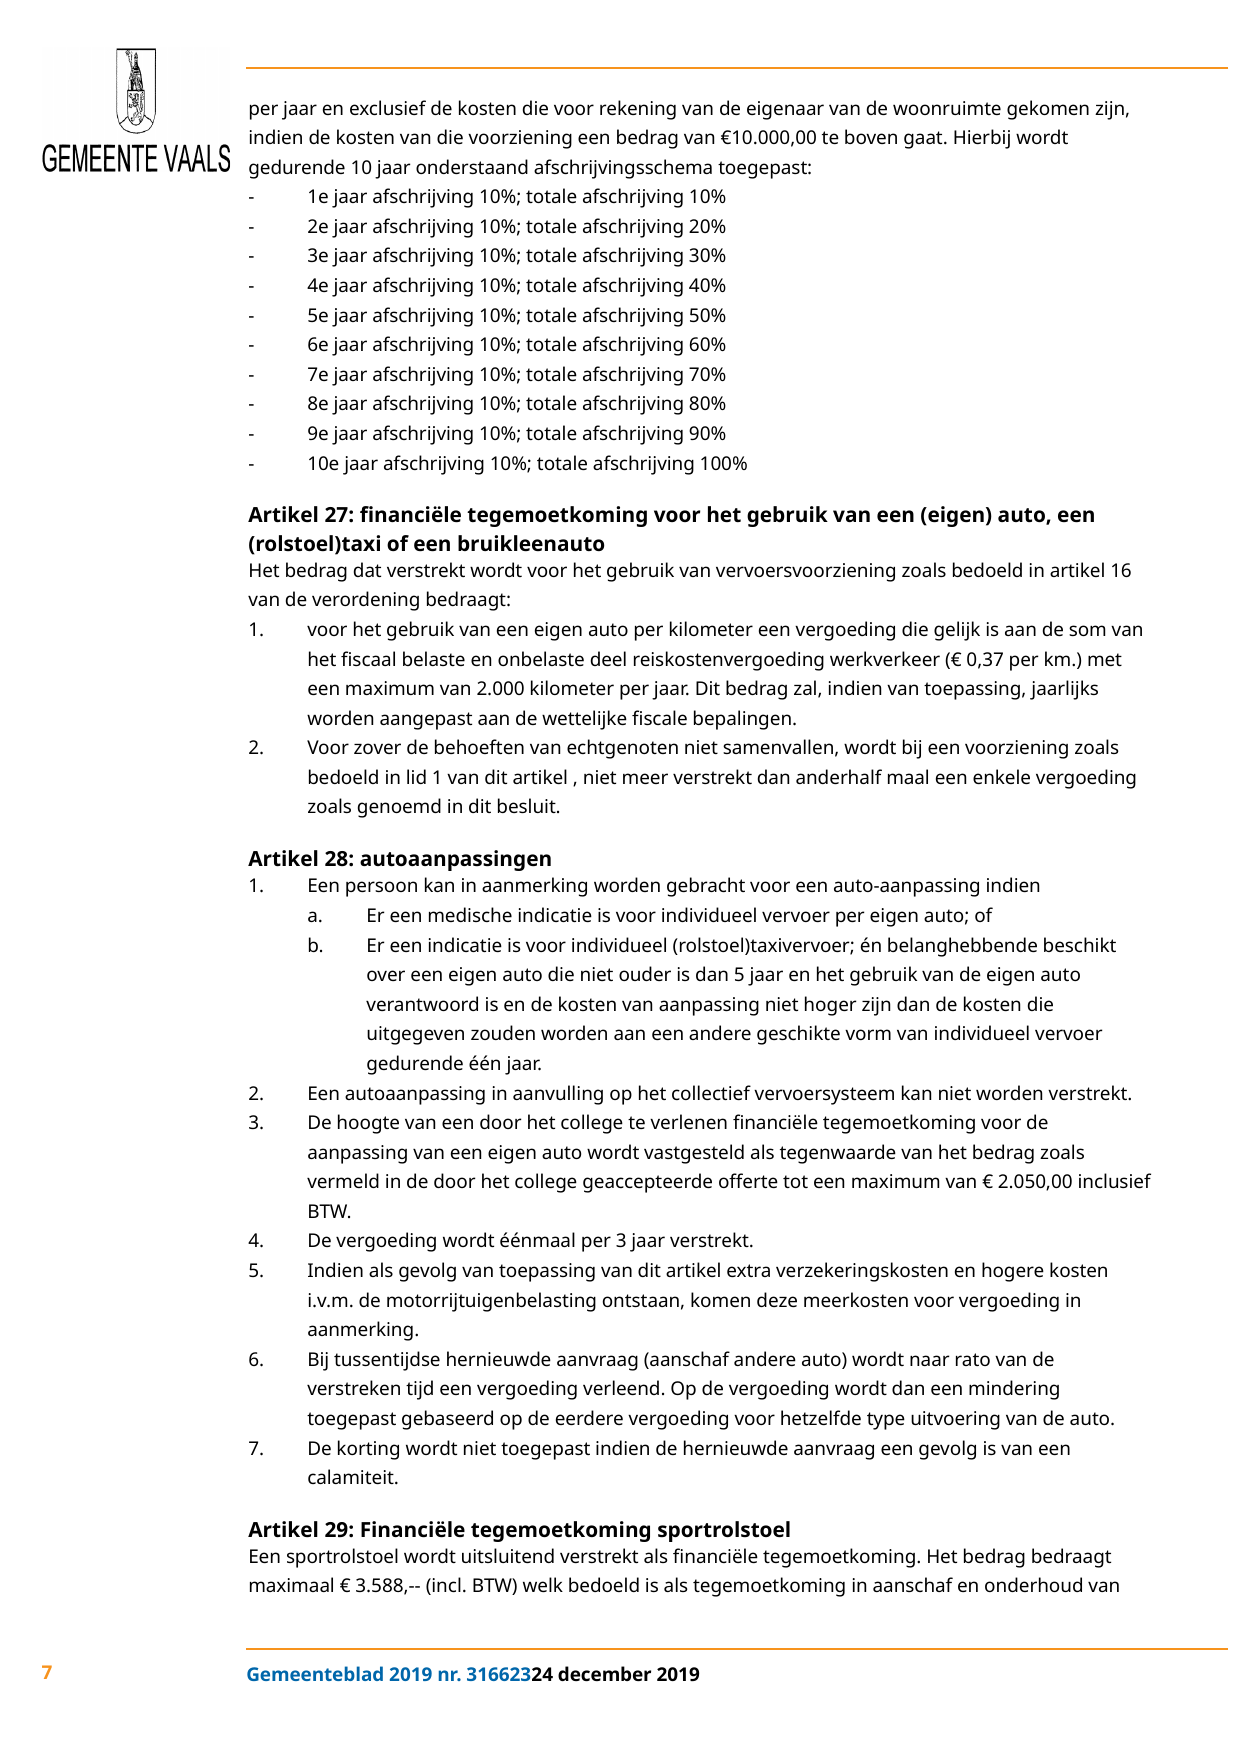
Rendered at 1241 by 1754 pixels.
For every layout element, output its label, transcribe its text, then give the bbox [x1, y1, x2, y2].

list Indien als gevolg van toepassing van dit artikel extra verzekeringskosten en hogere kosten i.v.m. de motorrijtuigenbelasting ontstaan, komen deze meerkosten voor vergoeding in aanmerking. [248, 1257, 1152, 1342]
text per jaar en exclusief de kosten die voor rekening van de eigenaar van de woonruimte gekomen zijn, indien de kosten van die voorziening een bedrag van €10.000,00 te boven gaat. Hierbij wordt gedurende 10 jaar onderstaand afschrijvingsschema toegepast: [248, 95, 1152, 180]
text Artikel 29: Financiële tegemoetkoming sportrolstoel [248, 1515, 1152, 1543]
list Een autoaanpassing in aanvulling op het collectief vervoersysteem kan niet worden verstrekt. [248, 1080, 1152, 1105]
text Het bedrag dat verstrekt wordt voor het gebruik van vervoersvoorziening zoals bedoeld in artikel 16 van de verordening bedraagt: [248, 557, 1152, 612]
list Bij tussentijdse hernieuwde aanvraag (aanschaf andere auto) wordt naar rato van de verstreken tijd een vergoeding verleend. Op de vergoeding wordt dan een mindering toegepast gebaseerd op de eerdere vergoeding voor hetzelfde type uitvoering van de auto. [248, 1346, 1152, 1431]
list voor het gebruik van een eigen auto per kilometer een vergoeding die gelijk is aan de som van het fiscaal belaste en onbelaste deel reiskostenvergoeding werkverkeer (€ 0,37 per km.) met een maximum van 2.000 kilometer per jaar. Dit bedrag zal, indien van toepassing, jaarlijks worden aangepast aan de wettelijke fiscale bepalingen. [248, 616, 1152, 731]
list 4e jaar afschrijving 10%; totale afschrijving 40% [248, 272, 1152, 298]
list De korting wordt niet toegepast indien de hernieuwde aanvraag een gevolg is van een calamiteit. [248, 1435, 1152, 1490]
list Een persoon kan in aanmerking worden gebracht voor een auto-aanpassing indien [248, 873, 1152, 898]
text Artikel 28: autoaanpassingen [248, 844, 1152, 873]
list 7e jaar afschrijving 10%; totale afschrijving 70% [248, 361, 1152, 387]
list 5e jaar afschrijving 10%; totale afschrijving 50% [248, 302, 1152, 328]
list De hoogte van een door het college te verlenen financiële tegemoetkoming voor de aanpassing van een eigen auto wordt vastgesteld als tegenwaarde van het bedrag zoals vermeld in de door het college geaccepteerde offerte tot een maximum van € 2.050,00 inclusief BTW. [248, 1109, 1152, 1224]
text Artikel 27: financiële tegemoetkoming voor het gebruik van een (eigen) auto, een (rolstoel)taxi of een bruikleenauto [248, 500, 1152, 557]
list 2e jaar afschrijving 10%; totale afschrijving 20% [248, 213, 1152, 239]
list De vergoeding wordt éénmaal per 3 jaar verstrekt. [248, 1228, 1152, 1253]
list 8e jaar afschrijving 10%; totale afschrijving 80% [248, 391, 1152, 416]
text Een sportrolstoel wordt uitsluitend verstrekt als financiële tegemoetkoming. Het bedrag bedraagt maximaal € 3.588,-- (incl. BTW) welk bedoeld is als tegemoetkoming in aanschaf en onderhoud van [248, 1543, 1152, 1598]
list 6e jaar afschrijving 10%; totale afschrijving 60% [248, 331, 1152, 357]
list Er een medische indicatie is voor individueel vervoer per eigen auto; of [307, 902, 1152, 928]
list 1e jaar afschrijving 10%; totale afschrijving 10% [248, 183, 1152, 209]
list 9e jaar afschrijving 10%; totale afschrijving 90% [248, 420, 1152, 446]
list Voor zover de behoeften van echtgenoten niet samenvallen, wordt bij een voorziening zoals bedoeld in lid 1 van dit artikel , niet meer verstrekt dan anderhalf maal een enkele vergoeding zoals genoemd in dit besluit. [248, 734, 1152, 819]
list 10e jaar afschrijving 10%; totale afschrijving 100% [248, 450, 1152, 476]
list Er een indicatie is voor individueel (rolstoel)taxivervoer; én belanghebbende beschikt over een eigen auto die niet ouder is dan 5 jaar en het gebruik van de eigen auto verantwoord is en de kosten van aanpassing niet hoger zijn dan de kosten die uitgegeven zouden worden aan een andere geschikte vorm van individueel vervoer gedurende één jaar. [307, 932, 1152, 1076]
picture [41, 47, 231, 172]
list 3e jaar afschrijving 10%; totale afschrijving 30% [248, 243, 1152, 268]
